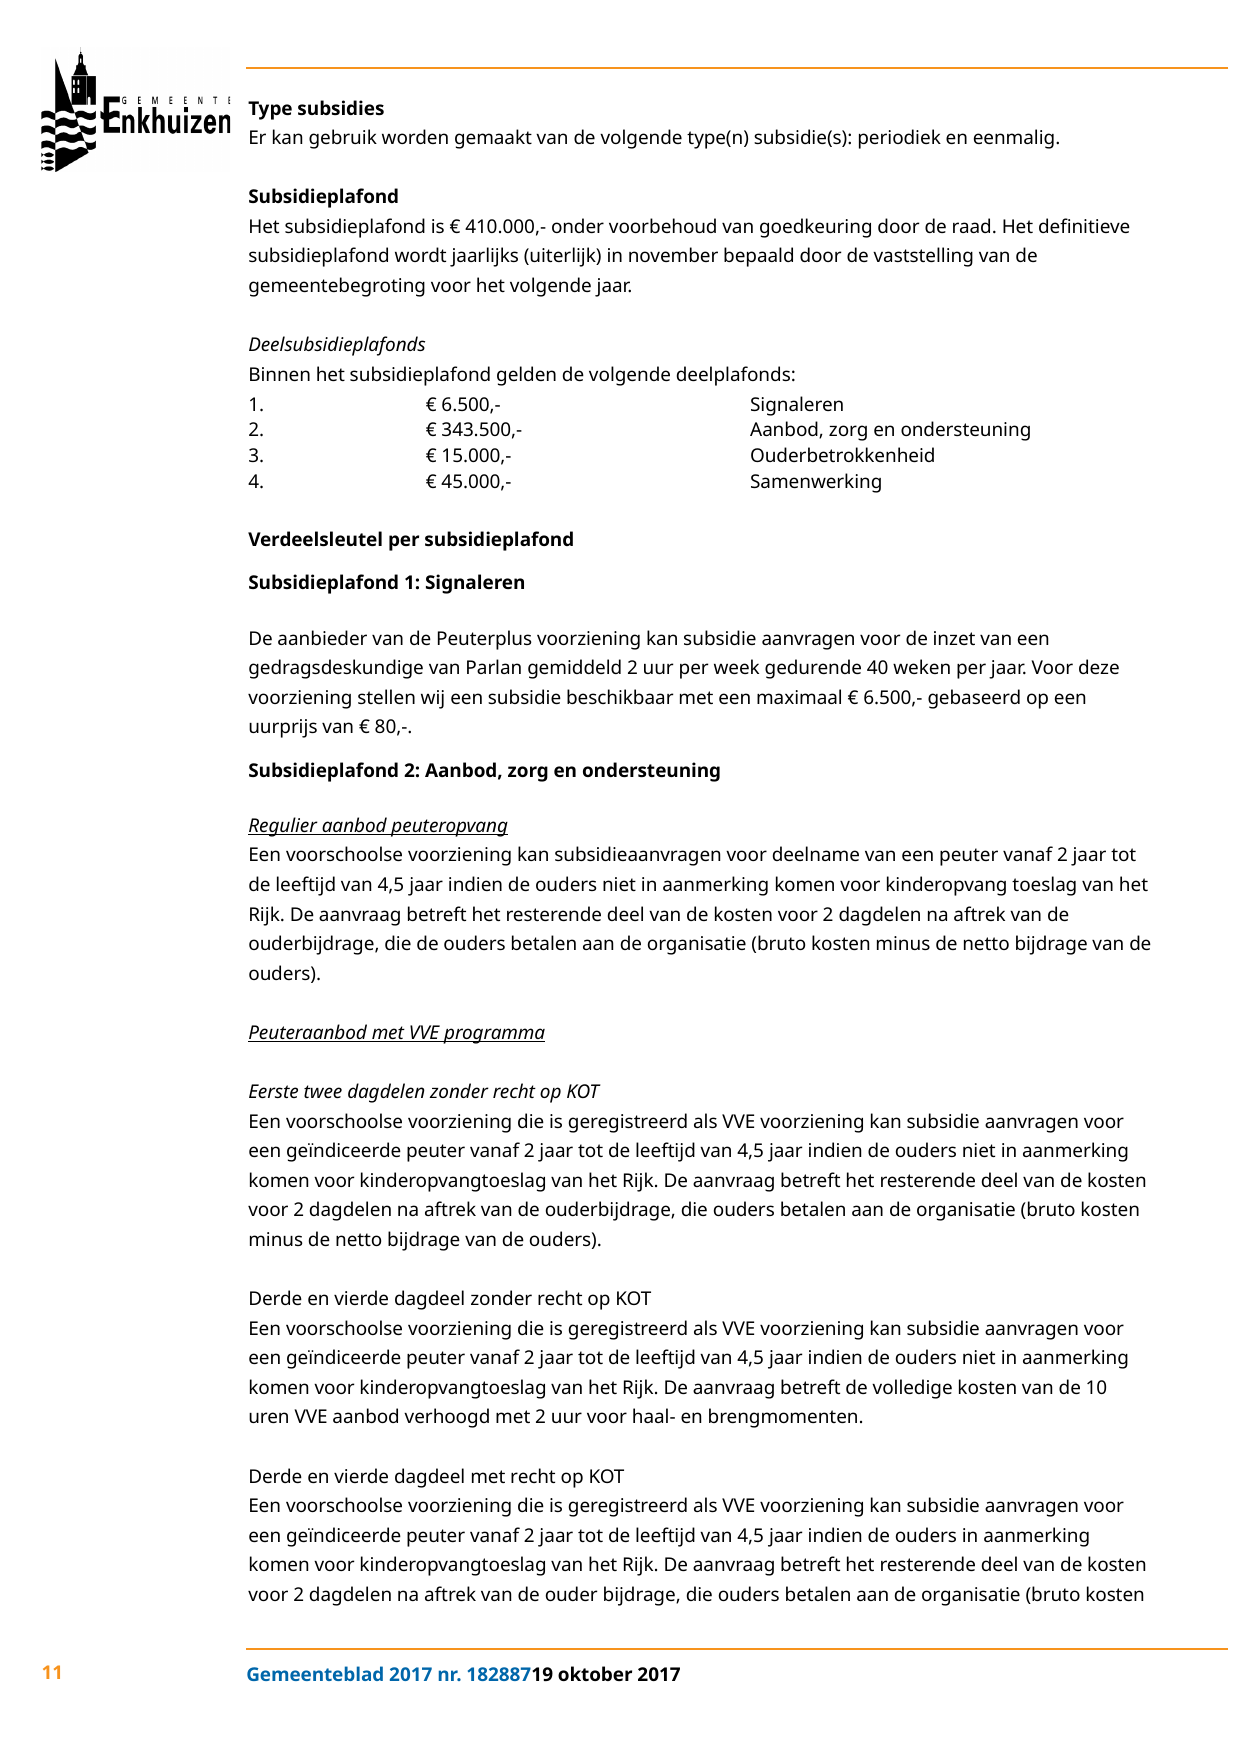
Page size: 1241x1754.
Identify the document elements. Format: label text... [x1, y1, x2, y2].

text De aanbieder van de Peuterplus voorziening kan subsidie aanvragen voor de inzet van een gedragsdeskundige van Parlan gemiddeld 2 uur per week gedurende 40 weken per jaar. Voor deze voorziening stellen wij een subsidie beschikbaar met een maximaal € 6.500,- gebaseerd op een uurprijs van € 80,-. [248, 625, 1152, 739]
text Deelsubsidieplafonds [248, 331, 1152, 357]
table_cell Samenwerking [750, 468, 1152, 494]
text Een voorschoolse voorziening kan subsidieaanvragen voor deelname van een peuter vanaf 2 jaar tot de leeftijd van 4,5 jaar indien de ouders niet in aanmerking komen voor kinderopvang toeslag van het Rijk. De aanvraag betreft het resterende deel van de kosten voor 2 dagdelen na aftrek van de ouderbijdrage, die de ouders betalen aan de organisatie (bruto kosten minus de netto bijdrage van de ouders). [248, 842, 1152, 986]
text Subsidieplafond [248, 183, 1152, 209]
table_cell € 15.000,- [426, 442, 750, 468]
text Subsidieplafond 1: Signaleren [248, 569, 1152, 595]
picture [41, 47, 231, 172]
table_cell 4. [248, 468, 426, 494]
text Verdeelsleutel per subsidieplafond [248, 526, 1152, 552]
text Derde en vierde dagdeel zonder recht op KOT [248, 1285, 1152, 1311]
text Derde en vierde dagdeel met recht op KOT [248, 1463, 1152, 1489]
table_cell Ouderbetrokkenheid [750, 442, 1152, 468]
table_cell 2. [248, 416, 426, 442]
text Peuteraanbod met VVE programma [248, 1019, 1152, 1045]
text Eerste twee dagdelen zonder recht op KOT [248, 1078, 1152, 1104]
text Type subsidies [248, 95, 1152, 121]
text Binnen het subsidieplafond gelden de volgende deelplafonds: [248, 361, 1152, 387]
text Een voorschoolse voorziening die is geregistreerd als VVE voorziening kan subsidie aanvragen voor een geïndiceerde peuter vanaf 2 jaar tot de leeftijd van 4,5 jaar indien de ouders in aanmerking komen voor kinderopvangtoeslag van het Rijk. De aanvraag betreft het resterende deel van de kosten voor 2 dagdelen na aftrek van de ouder bijdrage, die ouders betalen aan de organisatie (bruto kosten [248, 1492, 1152, 1607]
table_header € 6.500,- [426, 391, 750, 416]
text Het subsidieplafond is € 410.000,- onder voorbehoud van goedkeuring door de raad. Het definitieve subsidieplafond wordt jaarlijks (uiterlijk) in november bepaald door de vaststelling van de gemeentebegroting voor het volgende jaar. [248, 213, 1152, 298]
table_cell € 45.000,- [426, 468, 750, 494]
text Er kan gebruik worden gemaakt van de volgende type(n) subsidie(s): periodiek en eenmalig. [248, 124, 1152, 150]
table_header 1. [248, 391, 426, 416]
text Een voorschoolse voorziening die is geregistreerd als VVE voorziening kan subsidie aanvragen voor een geïndiceerde peuter vanaf 2 jaar tot de leeftijd van 4,5 jaar indien de ouders niet in aanmerking komen voor kinderopvangtoeslag van het Rijk. De aanvraag betreft de volledige kosten van de 10 uren VVE aanbod verhoogd met 2 uur voor haal- en brengmomenten. [248, 1315, 1152, 1429]
table_cell € 343.500,- [426, 416, 750, 442]
table_header Signaleren [750, 391, 1152, 416]
text Een voorschoolse voorziening die is geregistreerd als VVE voorziening kan subsidie aanvragen voor een geïndiceerde peuter vanaf 2 jaar tot de leeftijd van 4,5 jaar indien de ouders niet in aanmerking komen voor kinderopvangtoeslag van het Rijk. De aanvraag betreft het resterende deel van de kosten voor 2 dagdelen na aftrek van de ouderbijdrage, die ouders betalen aan de organisatie (bruto kosten minus de netto bijdrage van de ouders). [248, 1108, 1152, 1252]
table_cell 3. [248, 442, 426, 468]
text Subsidieplafond 2: Aanbod, zorg en ondersteuning [248, 757, 1152, 782]
table_cell Aanbod, zorg en ondersteuning [750, 416, 1152, 442]
text Regulier aanbod peuteropvang [248, 812, 1152, 838]
